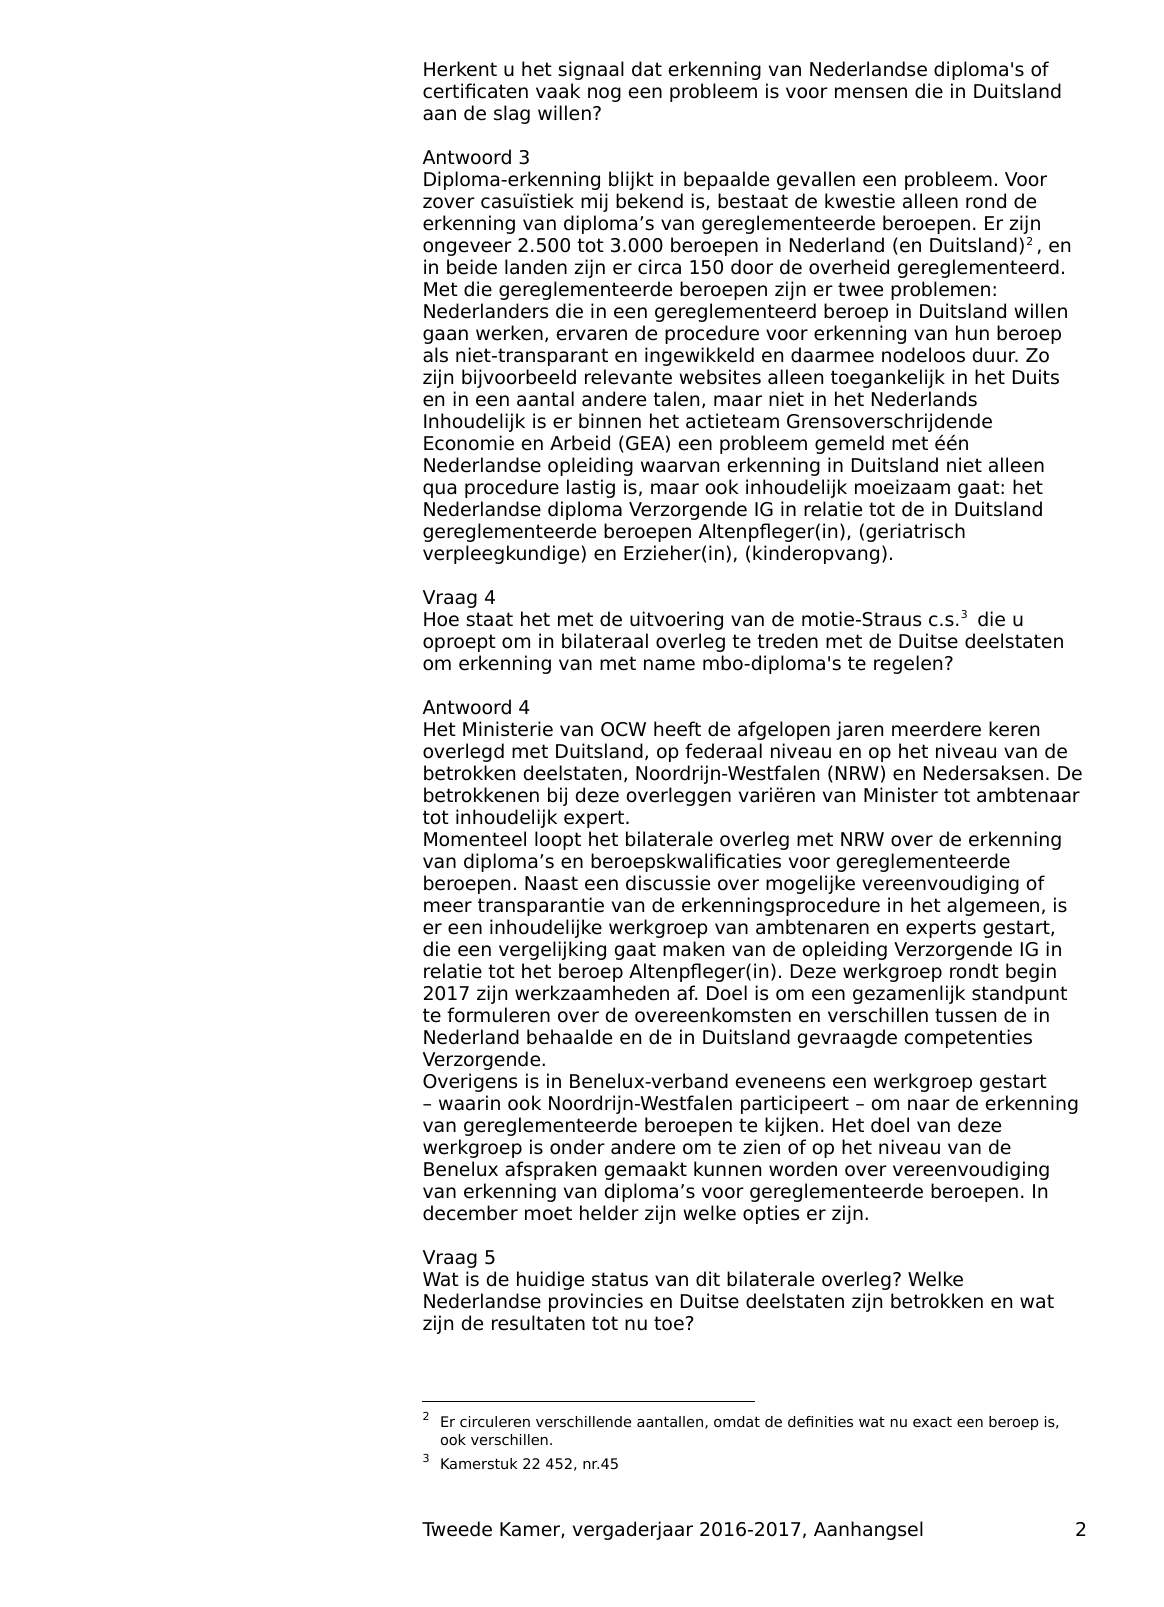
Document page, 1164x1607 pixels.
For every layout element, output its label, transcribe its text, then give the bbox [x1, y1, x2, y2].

text Momenteel loopt het bilaterale overleg met NRW over de erkenning van diploma’s en beroepskwalificaties voor gereglementeerde beroepen. Naast een discussie over mogelijke vereenvoudiging of meer transparantie van de erkenningsprocedure in het algemeen, is er een inhoudelijke werkgroep van ambtenaren en experts gestart, die een vergelijking gaat maken van de opleiding Verzorgende IG in relatie tot het beroep Altenpfleger(in). Deze werkgroep rondt begin 2017 zijn werkzaamheden af. Doel is om een gezamenlijk standpunt te formuleren over de overeenkomsten en verschillen tussen de in Nederland behaalde en de in Duitsland gevraagde competenties Verzorgende. [422, 829, 1087, 1071]
text Kamerstuk 22 452, nr.45 [422, 1452, 1087, 1474]
text Wat is de huidige status van dit bilaterale overleg? Welke Nederlandse provincies en Duitse deelstaten zijn betrokken en wat zijn de resultaten tot nu toe? [422, 1269, 1087, 1335]
text Antwoord 3 [422, 147, 1087, 169]
text Het Ministerie van OCW heeft de afgelopen jaren meerdere keren overlegd met Duitsland, op federaal niveau en op het niveau van de betrokken deelstaten, Noordrijn-Westfalen (NRW) en Nedersaksen. De betrokkenen bij deze overleggen variëren van Minister tot ambtenaar tot inhoudelijk expert. [422, 719, 1087, 829]
text Herkent u het signaal dat erkenning van Nederlandse diploma's of certificaten vaak nog een probleem is voor mensen die in Duitsland aan de slag willen? [422, 59, 1087, 125]
text Vraag 5 [422, 1247, 1087, 1269]
text Vraag 4 [422, 587, 1087, 609]
text Overigens is in Benelux-verband eveneens een werkgroep gestart – waarin ook Noordrijn-Westfalen participeert – om naar de erkenning van gereglementeerde beroepen te kijken. Het doel van deze werkgroep is onder andere om te zien of op het niveau van de Benelux afspraken gemaakt kunnen worden over vereenvoudiging van erkenning van diploma’s voor gereglementeerde beroepen. In december moet helder zijn welke opties er zijn. [422, 1071, 1087, 1224]
text Antwoord 4 [422, 697, 1087, 719]
text Inhoudelijk is er binnen het actieteam Grensoverschrijdende Economie en Arbeid (GEA) een probleem gemeld met één Nederlandse opleiding waarvan erkenning in Duitsland niet alleen qua procedure lastig is, maar ook inhoudelijk moeizaam gaat: het Nederlandse diploma Verzorgende IG in relatie tot de in Duitsland gereglementeerde beroepen Altenpfleger(in), (geriatrisch verpleegkundige) en Erzieher(in), (kinderopvang). [422, 411, 1087, 565]
text Diploma-erkenning blijkt in bepaalde gevallen een probleem. Voor zover casuïstiek mij bekend is, bestaat de kwestie alleen rond de erkenning van diploma’s van gereglementeerde beroepen. Er zijn ongeveer 2.500 tot 3.000 beroepen in Nederland (en Duitsland), en in beide landen zijn er circa 150 door de overheid gereglementeerd. Met die gereglementeerde beroepen zijn er twee problemen: [422, 169, 1087, 301]
text Er circuleren verschillende aantallen, omdat de definities wat nu exact een beroep is, ook verschillen. [422, 1410, 1087, 1449]
text Hoe staat het met de uitvoering van de motie-Straus c.s. die u oproept om in bilateraal overleg te treden met de Duitse deelstaten om erkenning van met name mbo-diploma's te regelen? [422, 609, 1087, 675]
text Nederlanders die in een gereglementeerd beroep in Duitsland willen gaan werken, ervaren de procedure voor erkenning van hun beroep als niet-transparant en ingewikkeld en daarmee nodeloos duur. Zo zijn bijvoorbeeld relevante websites alleen toegankelijk in het Duits en in een aantal andere talen, maar niet in het Nederlands [422, 301, 1087, 411]
